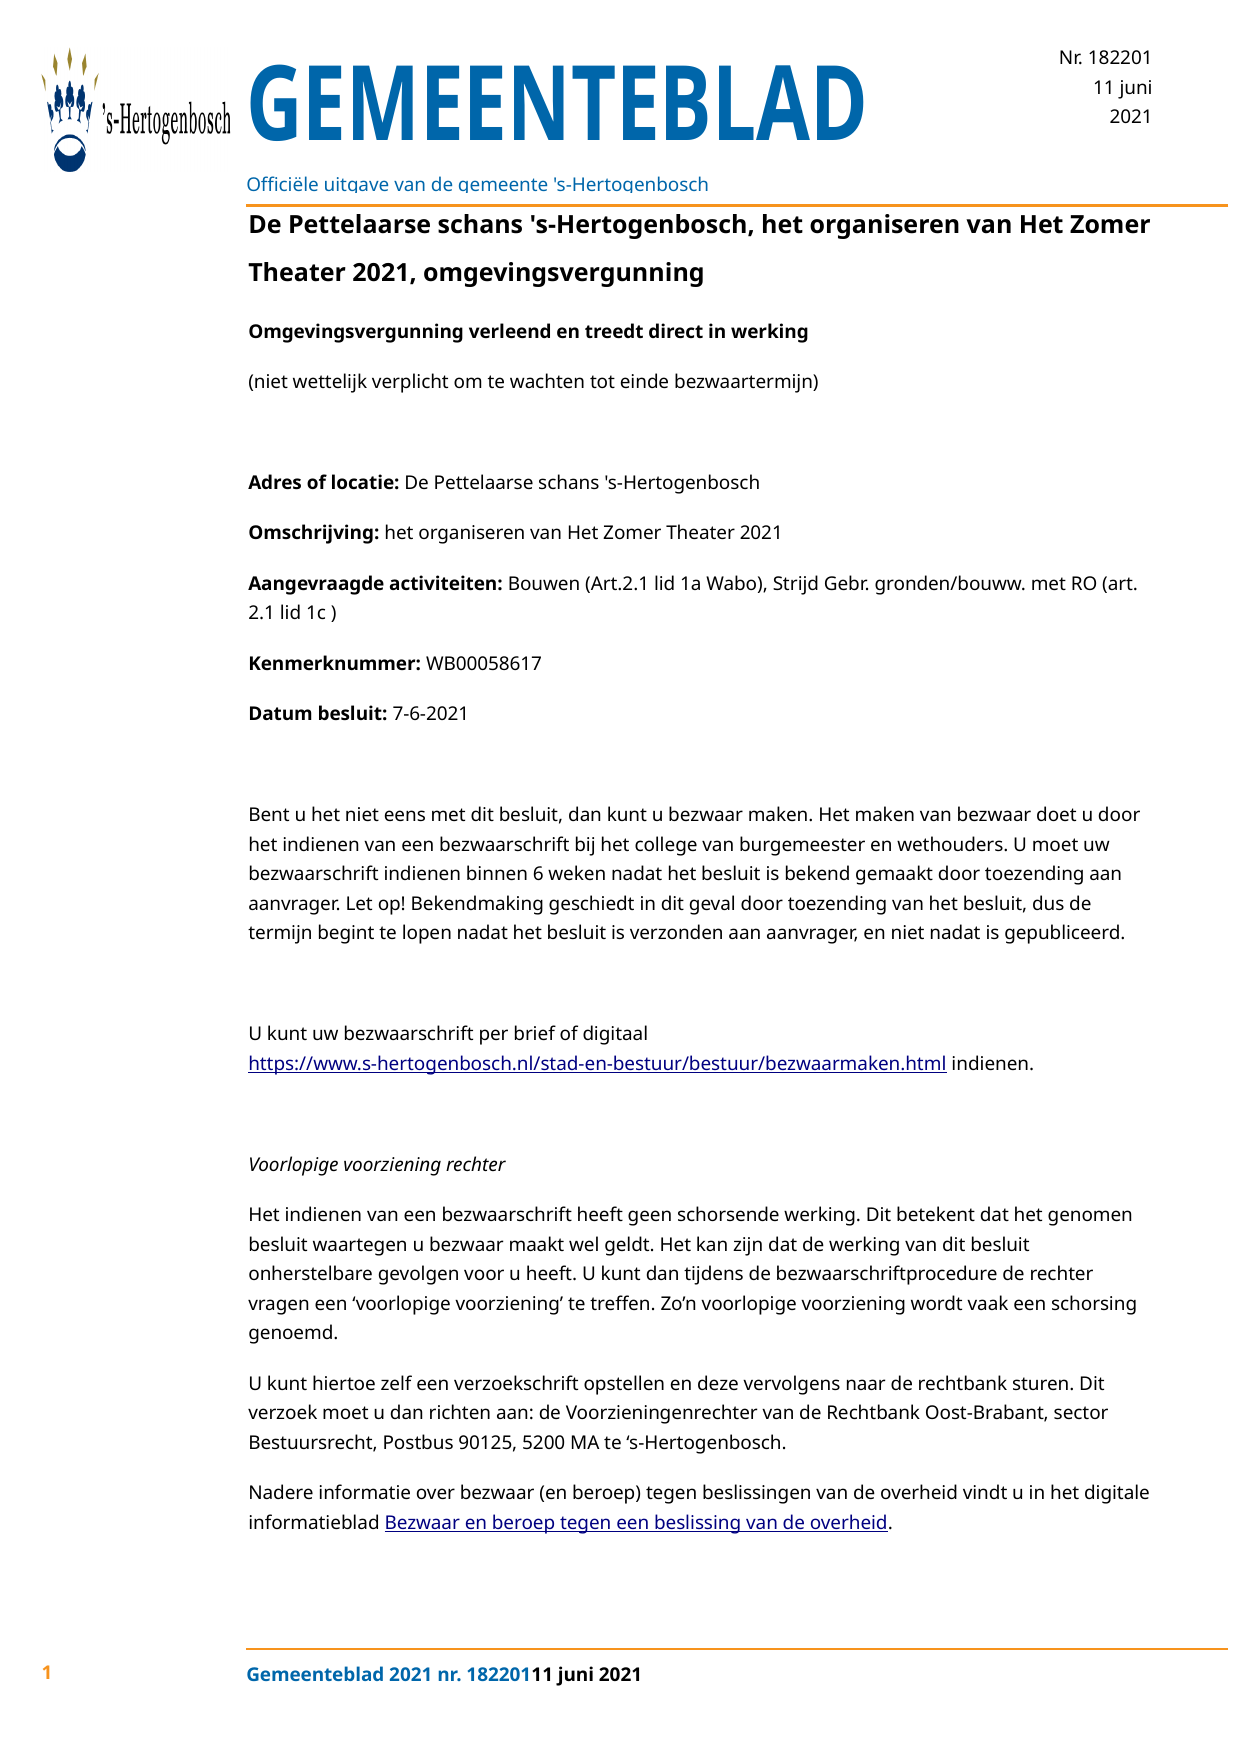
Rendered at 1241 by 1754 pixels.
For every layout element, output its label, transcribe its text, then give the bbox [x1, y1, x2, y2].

text Nadere informatie over bezwaar (en beroep) tegen beslissingen van de overheid vindt u in het digitale informatieblad Bezwaar en beroep tegen een beslissing van de overheid. [248, 1479, 1152, 1535]
text Bent u het niet eens met dit besluit, dan kunt u bezwaar maken. Het maken van bezwaar doet u door het indienen van een bezwaarschrift bij het college van burgemeester en wethouders. U moet uw bezwaarschrift indienen binnen 6 weken nadat het besluit is bekend gemaakt door toezending aan aanvrager. Let op! Bekendmaking geschiedt in dit geval door toezending van het besluit, dus de termijn begint te lopen nadat het besluit is verzonden aan aanvrager, en niet nadat is gepubliceerd. [248, 801, 1152, 945]
text Omschrijving: het organiseren van Het Zomer Theater 2021 [248, 519, 1152, 545]
text Adres of locatie: De Pettelaarse schans 's-Hertogenbosch [248, 469, 1152, 495]
text Voorlopige voorziening rechter [248, 1151, 1152, 1177]
text De Pettelaarse schans 's-Hertogenbosch, het organiseren van Het Zomer Theater 2021, omgevingsvergunning [248, 207, 1152, 288]
text Kenmerknummer: WB00058617 [248, 650, 1152, 676]
text (niet wettelijk verplicht om te wachten tot einde bezwaartermijn) [248, 368, 1152, 394]
text Aangevraagde activiteiten: Bouwen (Art.2.1 lid 1a Wabo), Strijd Gebr. gronden/bouww. met RO (art. 2.1 lid 1c ) [248, 570, 1152, 625]
text U kunt uw bezwaarschrift per brief of digitaal https://www.s-hertogenbosch.nl/stad-en-bestuur/bestuur/bezwaarmaken.html indienen. [248, 1020, 1152, 1076]
picture [41, 47, 231, 172]
text Datum besluit: 7-6-2021 [248, 700, 1152, 726]
text Omgevingsvergunning verleend en treedt direct in werking [248, 318, 1152, 344]
text U kunt hiertoe zelf een verzoekschrift opstellen en deze vervolgens naar de rechtbank sturen. Dit verzoek moet u dan richten aan: de Voorzieningenrechter van de Rechtbank Oost-Brabant, sector Bestuursrecht, Postbus 90125, 5200 MA te ‘s-Hertogenbosch. [248, 1370, 1152, 1455]
text Het indienen van een bezwaarschrift heeft geen schorsende werking. Dit betekent dat het genomen besluit waartegen u bezwaar maakt wel geldt. Het kan zijn dat de werking van dit besluit onherstelbare gevolgen voor u heeft. U kunt dan tijdens de bezwaarschriftprocedure de rechter vragen een ‘voorlopige voorziening’ te treffen. Zo’n voorlopige voorziening wordt vaak een schorsing genoemd. [248, 1201, 1152, 1345]
